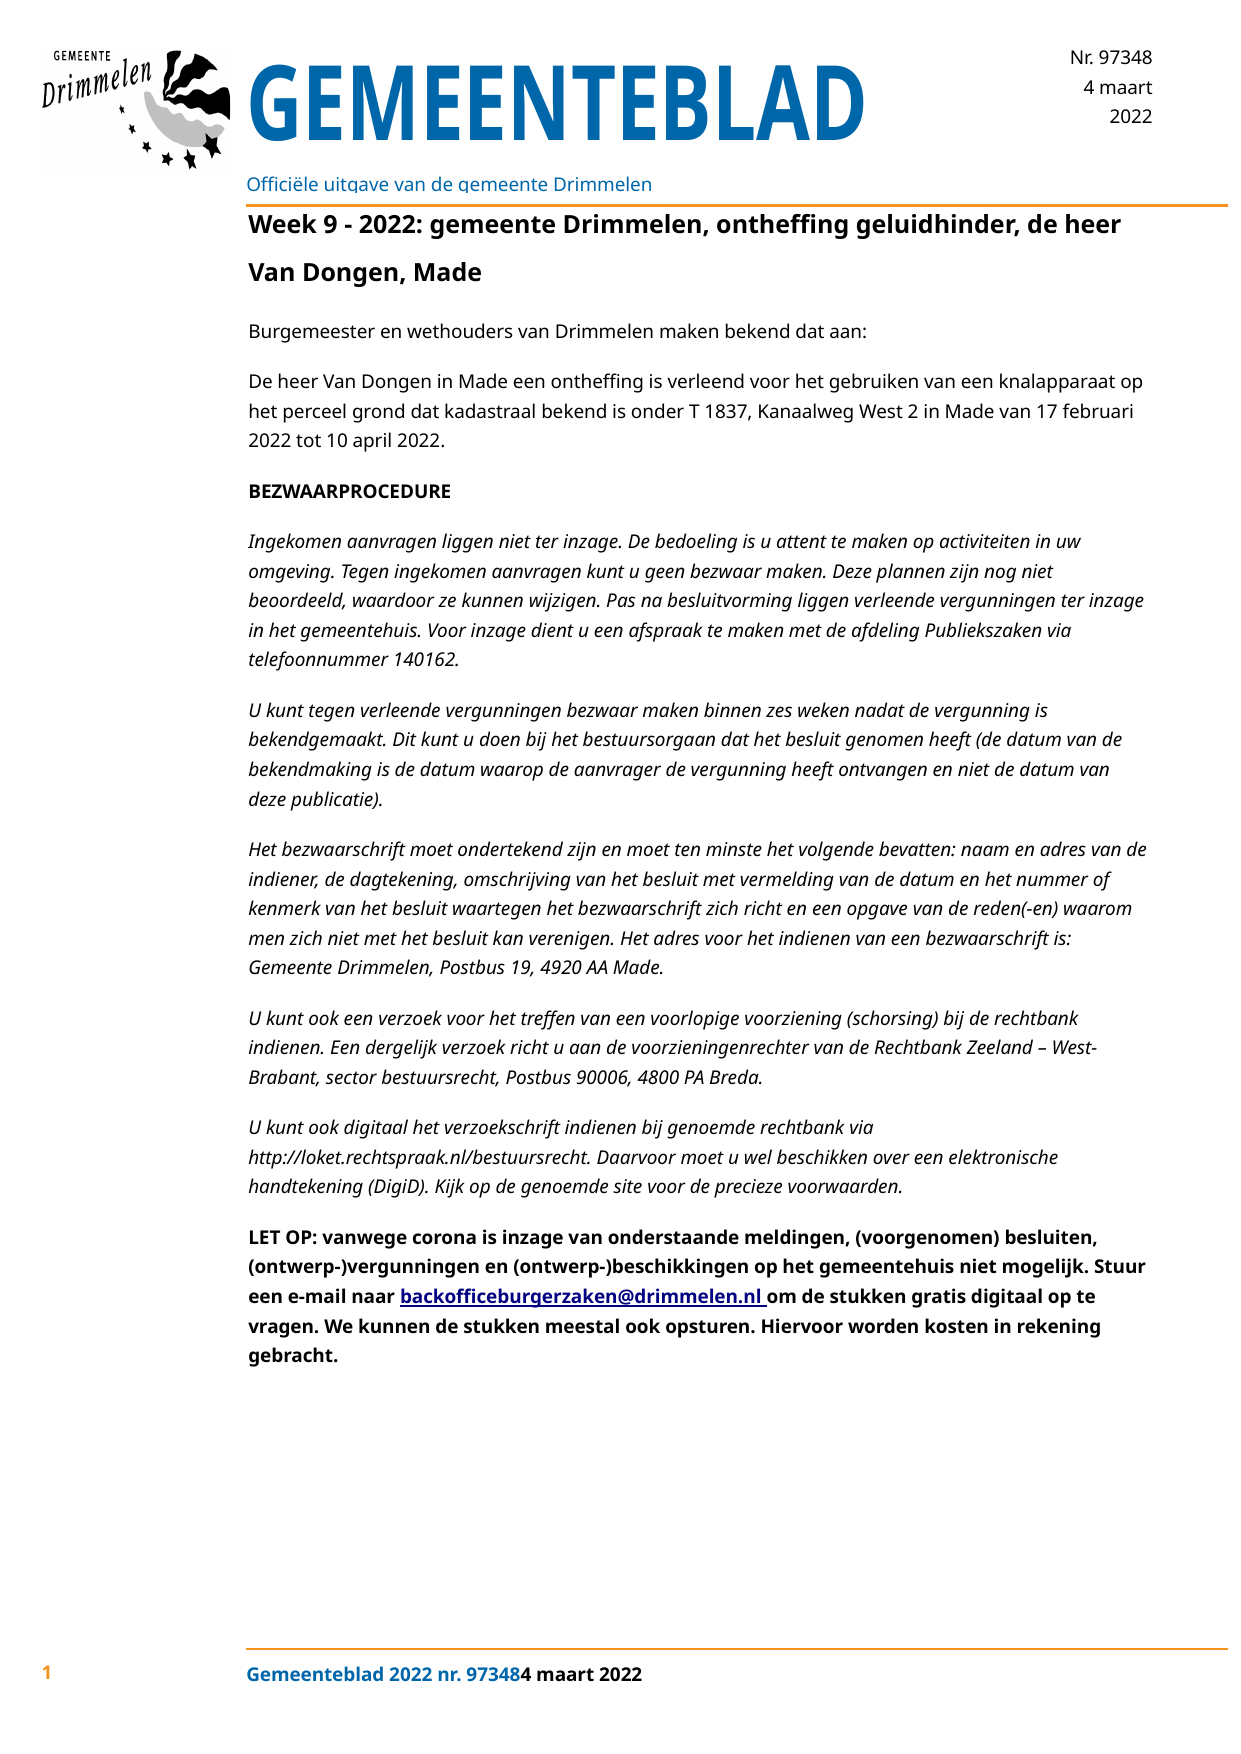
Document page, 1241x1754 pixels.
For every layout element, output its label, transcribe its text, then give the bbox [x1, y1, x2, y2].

text BEZWAARPROCEDURE [248, 478, 1152, 504]
text U kunt tegen verleende vergunningen bezwaar maken binnen zes weken nadat de vergunning is bekendgemaakt. Dit kunt u doen bij het bestuursorgaan dat het besluit genomen heeft (de datum van de bekendmaking is de datum waarop de aanvrager de vergunning heeft ontvangen en niet de datum van deze publicatie). [248, 697, 1152, 812]
text Ingekomen aanvragen liggen niet ter inzage. De bedoeling is u attent te maken op activiteiten in uw omgeving. Tegen ingekomen aanvragen kunt u geen bezwaar maken. Deze plannen zijn nog niet beoordeeld, waardoor ze kunnen wijzigen. Pas na besluitvorming liggen verleende vergunningen ter inzage in het gemeentehuis. Voor inzage dient u een afspraak te maken met de afdeling Publiekszaken via telefoonnummer 140162. [248, 528, 1152, 672]
text Het bezwaarschrift moet ondertekend zijn en moet ten minste het volgende bevatten: naam en adres van de indiener, de dagtekening, omschrijving van het besluit met vermelding van de datum en het nummer of kenmerk van het besluit waartegen het bezwaarschrift zich richt en een opgave van de reden(-en) waarom men zich niet met het besluit kan verenigen. Het adres voor het indienen van een bezwaarschrift is: Gemeente Drimmelen, Postbus 19, 4920 AA Made. [248, 836, 1152, 980]
text Burgemeester en wethouders van Drimmelen maken bekend dat aan: [248, 318, 1152, 344]
text U kunt ook digitaal het verzoekschrift indienen bij genoemde rechtbank via http://loket.rechtspraak.nl/bestuursrecht. Daarvoor moet u wel beschikken over een elektronische handtekening (DigiD). Kijk op de genoemde site voor de precieze voorwaarden. [248, 1114, 1152, 1199]
text U kunt ook een verzoek voor het treffen van een voorlopige voorziening (schorsing) bij de rechtbank indienen. Een dergelijk verzoek richt u aan de voorzieningenrechter van de Rechtbank Zeeland – West-Brabant, sector bestuursrecht, Postbus 90006, 4800 PA Breda. [248, 1005, 1152, 1090]
text De heer Van Dongen in Made een ontheffing is verleend voor het gebruiken van een knalapparaat op het perceel grond dat kadastraal bekend is onder T 1837, Kanaalweg West 2 in Made van 17 februari 2022 tot 10 april 2022. [248, 368, 1152, 453]
text LET OP: vanwege corona is inzage van onderstaande meldingen, (voorgenomen) besluiten, (ontwerp-)vergunningen en (ontwerp-)beschikkingen op het gemeentehuis niet mogelijk. Stuur een e-mail naar backofficeburgerzaken@drimmelen.nl om de stukken gratis digitaal op te vragen. We kunnen de stukken meestal ook opsturen. Hiervoor worden kosten in rekening gebracht. [248, 1224, 1152, 1368]
picture [41, 47, 231, 172]
text Week 9 - 2022: gemeente Drimmelen, ontheffing geluidhinder, de heer Van Dongen, Made [248, 207, 1152, 288]
